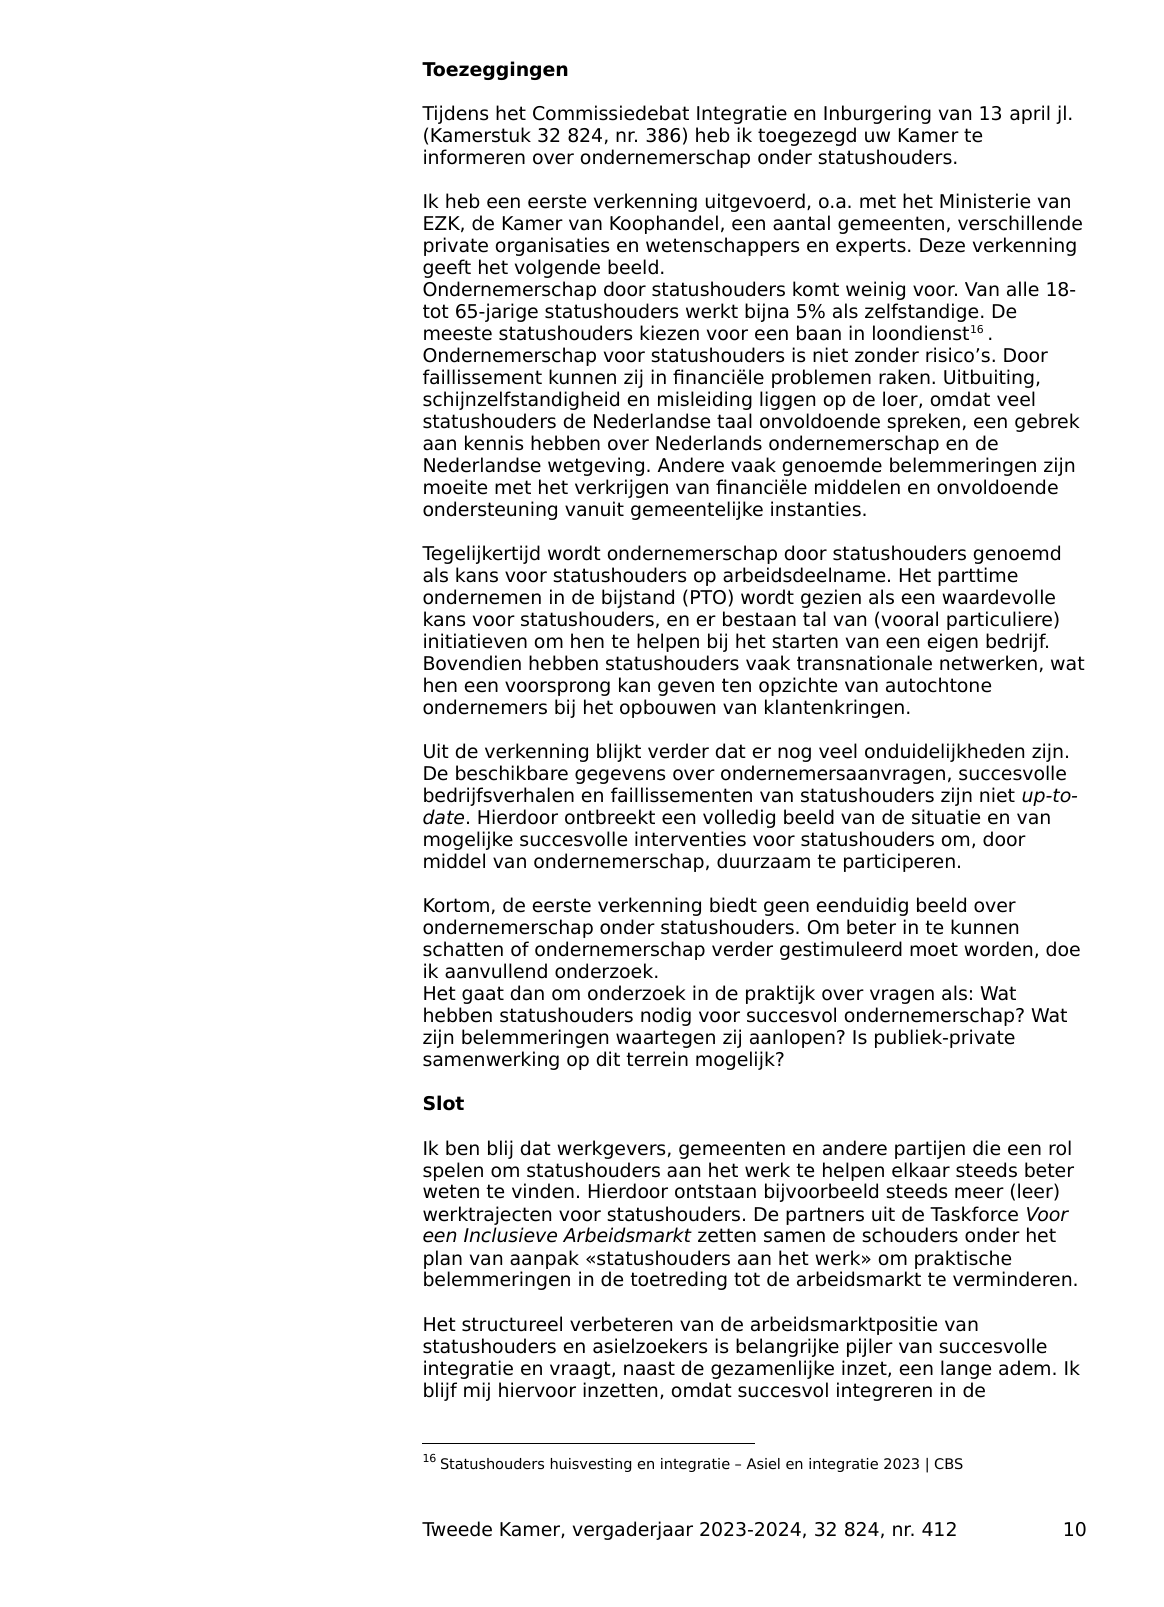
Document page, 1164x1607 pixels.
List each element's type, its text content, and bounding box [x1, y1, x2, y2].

text Ondernemerschap door statushouders komt weinig voor. Van alle 18- tot 65-jarige statushouders werkt bijna 5% als zelfstandige. De meeste statushouders kiezen voor een baan in loondienst. Ondernemerschap voor statushouders is niet zonder risico’s. Door faillissement kunnen zij in financiële problemen raken. Uitbuiting, schijnzelfstandigheid en misleiding liggen op de loer, omdat veel statushouders de Nederlandse taal onvoldoende spreken, een gebrek aan kennis hebben over Nederlands ondernemerschap en de Nederlandse wetgeving. Andere vaak genoemde belemmeringen zijn moeite met het verkrijgen van financiële middelen en onvoldoende ondersteuning vanuit gemeentelijke instanties. [422, 279, 1087, 521]
text Tijdens het Commissiedebat Integratie en Inburgering van 13 april jl. (Kamerstuk 32 824, nr. 386) heb ik toegezegd uw Kamer te informeren over ondernemerschap onder statushouders. [422, 103, 1087, 169]
text Ik ben blij dat werkgevers, gemeenten en andere partijen die een rol spelen om statushouders aan het werk te helpen elkaar steeds beter weten te vinden. Hierdoor ontstaan bijvoorbeeld steeds meer (leer) werktrajecten voor statushouders. De partners uit de Taskforce Voor een Inclusieve Arbeidsmarkt zetten samen de schouders onder het plan van aanpak «statushouders aan het werk» om praktische belemmeringen in de toetreding tot de arbeidsmarkt te verminderen. [422, 1137, 1087, 1291]
text Statushouders huisvesting en integratie – Asiel en integratie 2023 | CBS [422, 1452, 1087, 1474]
subtitle Toezeggingen [422, 59, 1087, 81]
subtitle Slot [422, 1093, 1087, 1115]
text Ik heb een eerste verkenning uitgevoerd, o.a. met het Ministerie van EZK, de Kamer van Koophandel, een aantal gemeenten, verschillende private organisaties en wetenschappers en experts. Deze verkenning geeft het volgende beeld. [422, 191, 1087, 279]
text Het gaat dan om onderzoek in de praktijk over vragen als: Wat hebben statushouders nodig voor succesvol ondernemerschap? Wat zijn belemmeringen waartegen zij aanlopen? Is publiek-private samenwerking op dit terrein mogelijk? [422, 983, 1087, 1071]
text Uit de verkenning blijkt verder dat er nog veel onduidelijkheden zijn. De beschikbare gegevens over ondernemersaanvragen, succesvolle bedrijfsverhalen en faillissementen van statushouders zijn niet up-to-date. Hierdoor ontbreekt een volledig beeld van de situatie en van mogelijke succesvolle interventies voor statushouders om, door middel van ondernemerschap, duurzaam te participeren. [422, 741, 1087, 873]
text Tegelijkertijd wordt ondernemerschap door statushouders genoemd als kans voor statushouders op arbeidsdeelname. Het parttime ondernemen in de bijstand (PTO) wordt gezien als een waardevolle kans voor statushouders, en er bestaan tal van (vooral particuliere) initiatieven om hen te helpen bij het starten van een eigen bedrijf. Bovendien hebben statushouders vaak transnationale netwerken, wat hen een voorsprong kan geven ten opzichte van autochtone ondernemers bij het opbouwen van klantenkringen. [422, 543, 1087, 719]
text Kortom, de eerste verkenning biedt geen eenduidig beeld over ondernemerschap onder statushouders. Om beter in te kunnen schatten of ondernemerschap verder gestimuleerd moet worden, doe ik aanvullend onderzoek. [422, 895, 1087, 983]
text Het structureel verbeteren van de arbeidsmarktpositie van statushouders en asielzoekers is belangrijke pijler van succesvolle integratie en vraagt, naast de gezamenlijke inzet, een lange adem. Ik blijf mij hiervoor inzetten, omdat succesvol integreren in de [422, 1313, 1087, 1401]
